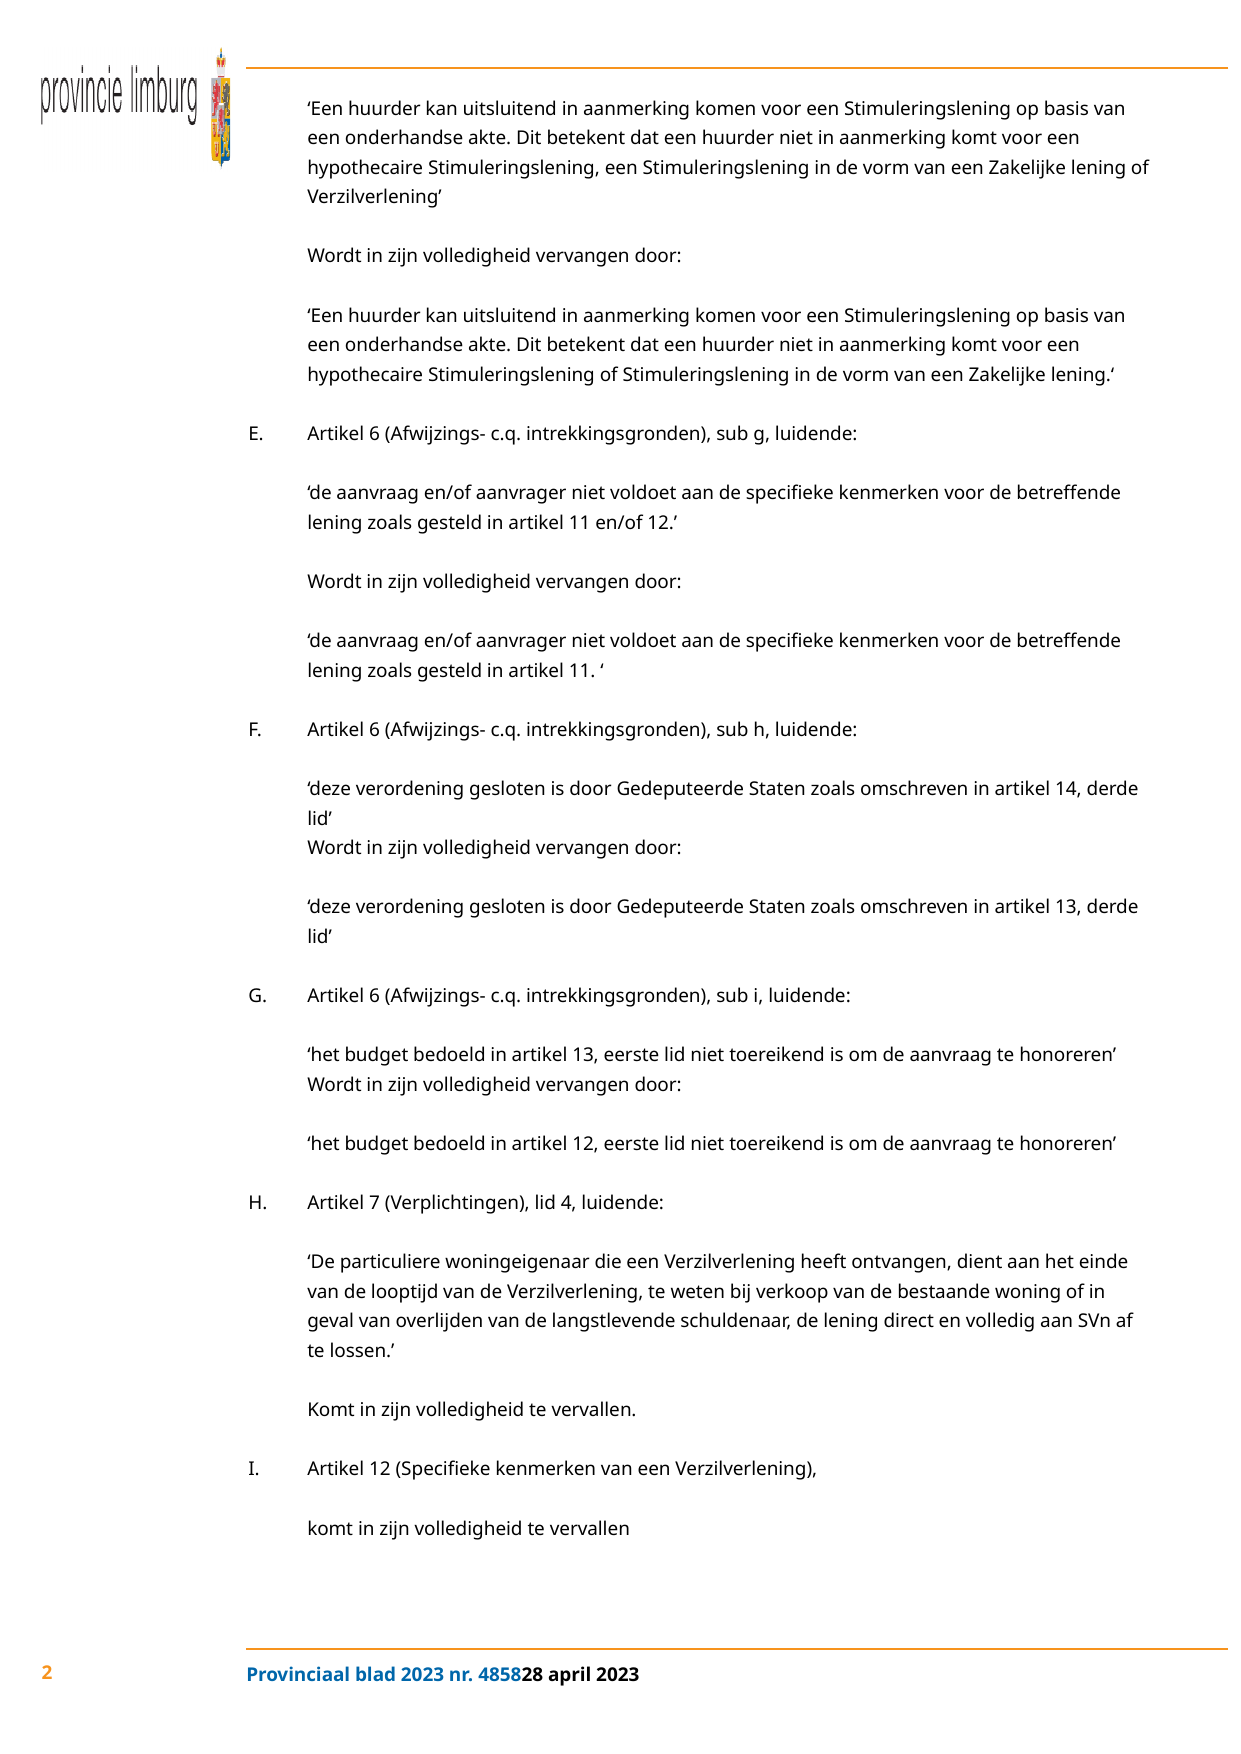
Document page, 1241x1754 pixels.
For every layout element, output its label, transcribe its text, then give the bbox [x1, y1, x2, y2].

list Wordt in zijn volledigheid vervangen door: [248, 834, 1152, 860]
list komt in zijn volledigheid te vervallen [248, 1515, 1152, 1541]
list Artikel 6 (Afwijzings- c.q. intrekkingsgronden), sub h, luidende: [248, 716, 1152, 742]
list Wordt in zijn volledigheid vervangen door: [248, 1071, 1152, 1097]
list ‘Een huurder kan uitsluitend in aanmerking komen voor een Stimuleringslening op basis van een onderhandse akte. Dit betekent dat een huurder niet in aanmerking komt voor een hypothecaire Stimuleringslening of Stimuleringslening in de vorm van een Zakelijke lening.‘ [248, 302, 1152, 387]
list ‘het budget bedoeld in artikel 13, eerste lid niet toereikend is om de aanvraag te honoreren’ [248, 1041, 1152, 1067]
picture [41, 47, 231, 172]
list Artikel 6 (Afwijzings- c.q. intrekkingsgronden), sub i, luidende: [248, 982, 1152, 1008]
list Artikel 7 (Verplichtingen), lid 4, luidende: [248, 1189, 1152, 1215]
list Wordt in zijn volledigheid vervangen door: [248, 243, 1152, 268]
list Komt in zijn volledigheid te vervallen. [248, 1396, 1152, 1422]
list ‘het budget bedoeld in artikel 12, eerste lid niet toereikend is om de aanvraag te honoreren’ [248, 1130, 1152, 1156]
list ‘Een huurder kan uitsluitend in aanmerking komen voor een Stimuleringslening op basis van een onderhandse akte. Dit betekent dat een huurder niet in aanmerking komt voor een hypothecaire Stimuleringslening, een Stimuleringslening in de vorm van een Zakelijke lening of Verzilverlening’ [248, 95, 1152, 209]
list ‘de aanvraag en/of aanvrager niet voldoet aan de specifieke kenmerken voor de betreffende lening zoals gesteld in artikel 11. ‘ [248, 627, 1152, 683]
list Wordt in zijn volledigheid vervangen door: [248, 568, 1152, 594]
list ‘de aanvraag en/of aanvrager niet voldoet aan de specifieke kenmerken voor de betreffende lening zoals gesteld in artikel 11 en/of 12.’ [248, 479, 1152, 535]
list ‘deze verordening gesloten is door Gedeputeerde Staten zoals omschreven in artikel 13, derde lid’ [248, 893, 1152, 949]
list Artikel 12 (Specifieke kenmerken van een Verzilverlening), [248, 1456, 1152, 1481]
list Artikel 6 (Afwijzings- c.q. intrekkingsgronden), sub g, luidende: [248, 420, 1152, 446]
list ‘De particuliere woningeigenaar die een Verzilverlening heeft ontvangen, dient aan het einde van de looptijd van de Verzilverlening, te weten bij verkoop van de bestaande woning of in geval van overlijden van de langstlevende schuldenaar, de lening direct en volledig aan SVn af te lossen.’ [248, 1248, 1152, 1363]
list ‘deze verordening gesloten is door Gedeputeerde Staten zoals omschreven in artikel 14, derde lid’ [248, 775, 1152, 831]
